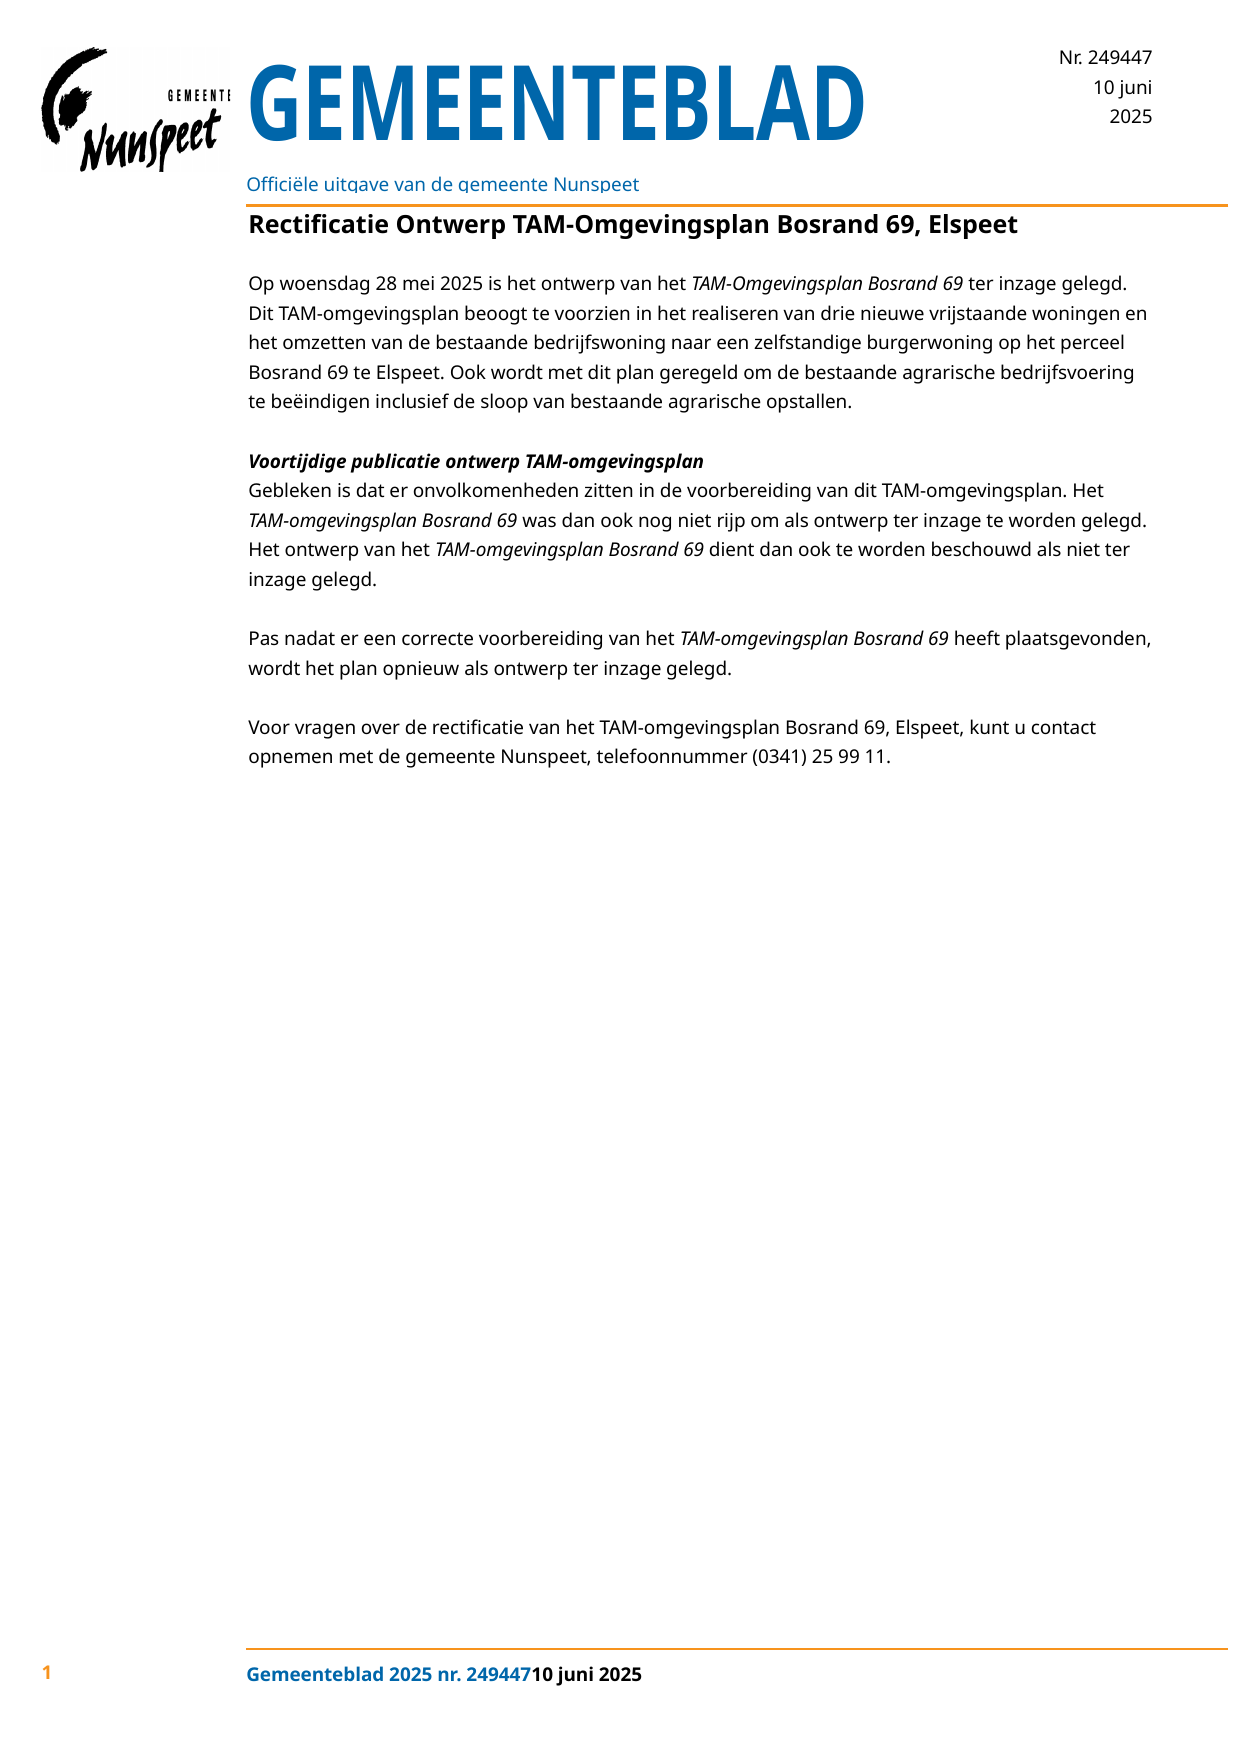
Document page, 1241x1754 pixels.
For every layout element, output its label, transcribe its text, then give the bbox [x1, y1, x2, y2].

text Rectificatie Ontwerp TAM-Omgevingsplan Bosrand 69, Elspeet [248, 207, 1152, 241]
picture [41, 47, 231, 172]
text Gebleken is dat er onvolkomenheden zitten in de voorbereiding van dit TAM-omgevingsplan. Het TAM-omgevingsplan Bosrand 69 was dan ook nog niet rijp om als ontwerp ter inzage te worden gelegd. Het ontwerp van het TAM-omgevingsplan Bosrand 69 dient dan ook te worden beschouwd als niet ter inzage gelegd. [248, 477, 1152, 592]
text Pas nadat er een correcte voorbereiding van het TAM-omgevingsplan Bosrand 69 heeft plaatsgevonden, wordt het plan opnieuw als ontwerp ter inzage gelegd. [248, 625, 1152, 681]
text Op woensdag 28 mei 2025 is het ontwerp van het TAM-Omgevingsplan Bosrand 69 ter inzage gelegd. Dit TAM-omgevingsplan beoogt te voorzien in het realiseren van drie nieuwe vrijstaande woningen en het omzetten van de bestaande bedrijfswoning naar een zelfstandige burgerwoning op het perceel Bosrand 69 te Elspeet. Ook wordt met dit plan geregeld om de bestaande agrarische bedrijfsvoering te beëindigen inclusief de sloop van bestaande agrarische opstallen. [248, 270, 1152, 414]
text Voortijdige publicatie ontwerp TAM-omgevingsplan [248, 448, 1152, 473]
text Voor vragen over de rectificatie van het TAM-omgevingsplan Bosrand 69, Elspeet, kunt u contact opnemen met de gemeente Nunspeet, telefoonnummer (0341) 25 99 11. [248, 714, 1152, 769]
